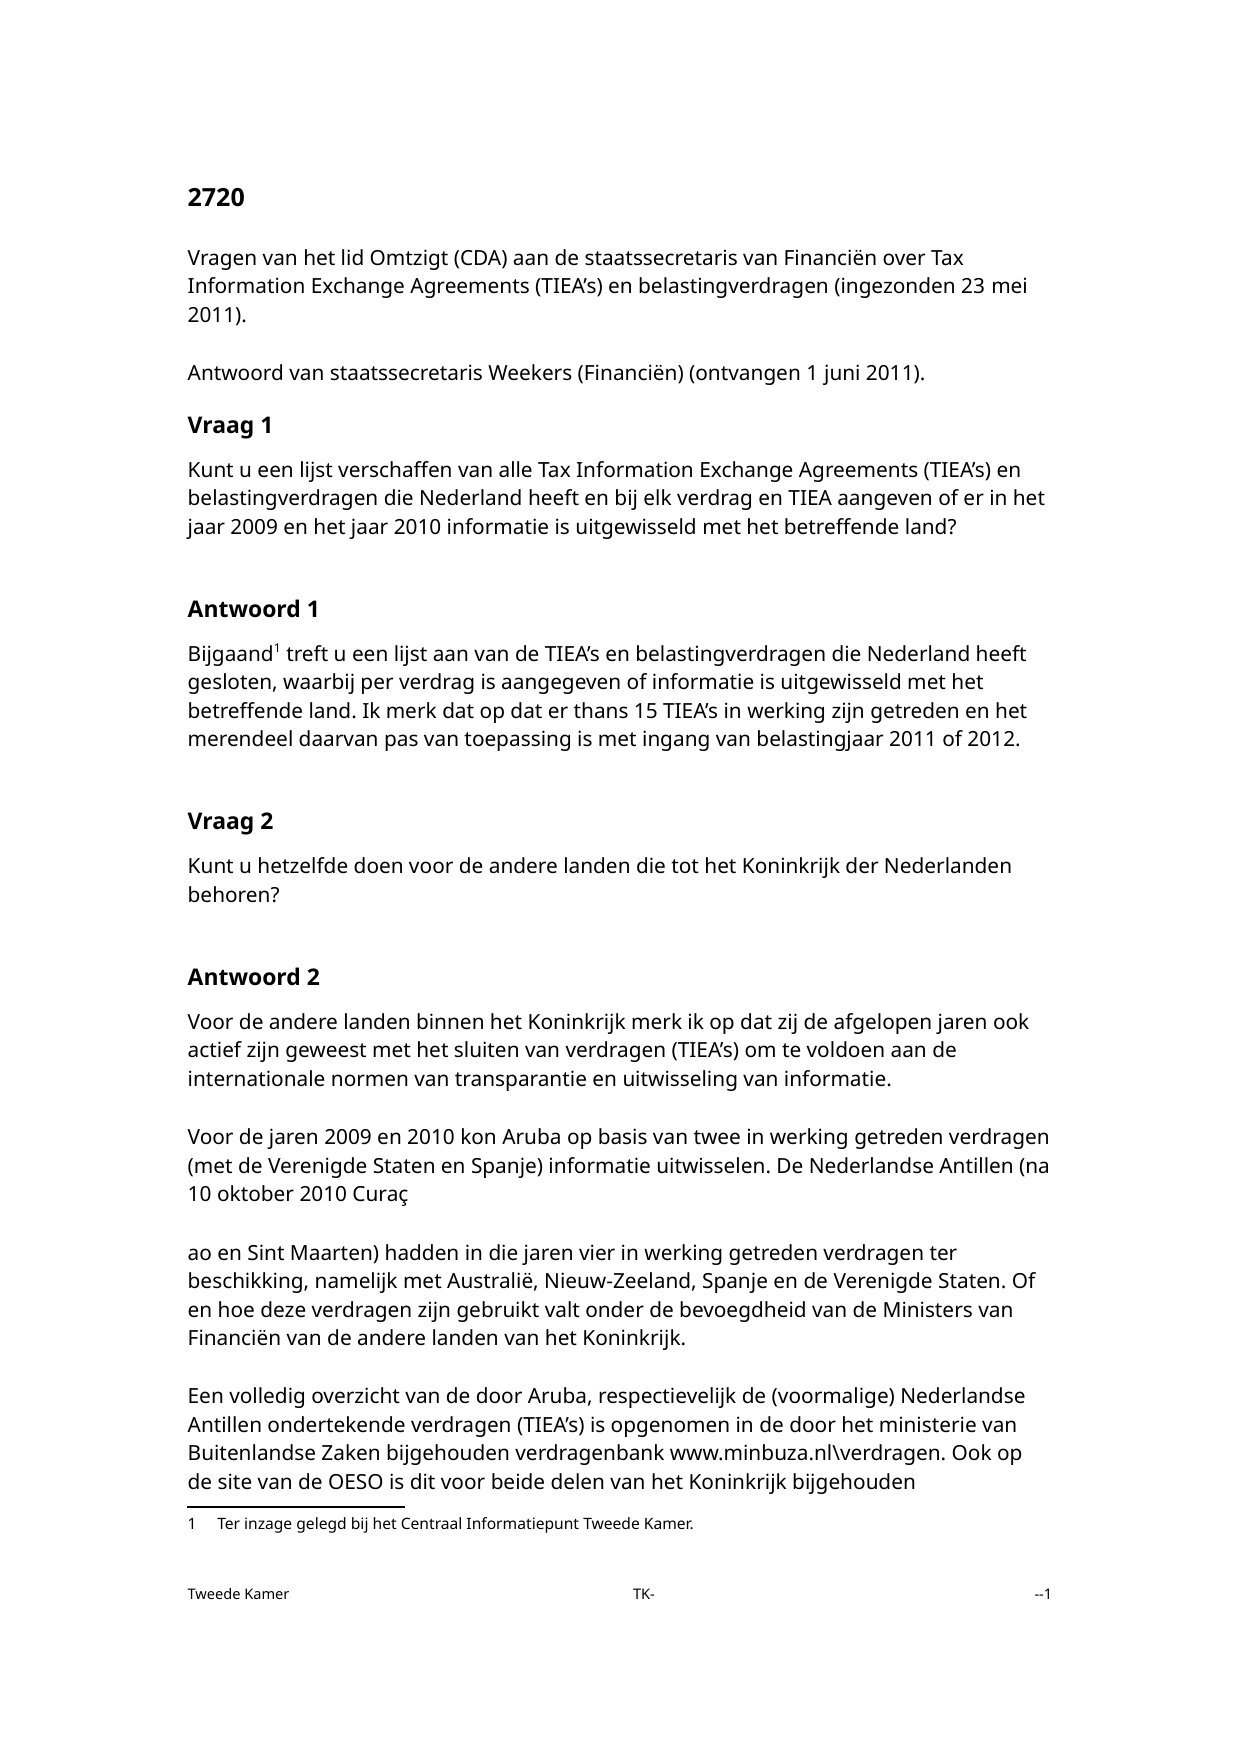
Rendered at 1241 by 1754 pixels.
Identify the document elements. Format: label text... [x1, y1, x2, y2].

subtitle Vraag 1 [187, 409, 1053, 440]
text Een volledig overzicht van de door Aruba, respectievelijk de (voormalige) Nederlandse Antillen ondertekende verdragen (TIEA’s) is opgenomen in de door het ministerie van Buitenlandse Zaken bijgehouden verdragenbank www.minbuza.nl\verdragen. Ook op de site van de OESO is dit voor beide delen van het Koninkrijk bijgehouden [187, 1382, 1053, 1495]
text Kunt u een lijst verschaffen van alle Tax Information Exchange Agreements (TIEA’s) en belastingverdragen die Nederland heeft en bij elk verdrag en TIEA aangeven of er in het jaar 2009 en het jaar 2010 informatie is uitgewisseld met het betreffende land? [187, 455, 1053, 540]
text Voor de jaren 2009 en 2010 kon Aruba op basis van twee in werking getreden verdragen (met de Verenigde Staten en Spanje) informatie uitwisselen. De Nederlandse Antillen (na 10 oktober 2010 Curaç [187, 1122, 1053, 1208]
text Vragen van het lid Omtzigt (CDA) aan de staatssecretaris van Financiën over Tax Information Exchange Agreements (TIEA’s) en belastingverdragen (ingezonden 23 mei 2011). [187, 243, 1053, 328]
text Kunt u hetzelfde doen voor de andere landen die tot het Koninkrijk der Nederlanden behoren? [187, 852, 1053, 908]
subtitle Antwoord 1 [187, 593, 1053, 624]
text ao en Sint Maarten) hadden in die jaren vier in werking getreden verdragen ter beschikking, namelijk met Australië, Nieuw-Zeeland, Spanje en de Verenigde Staten. Of en hoe deze verdragen zijn gebruikt valt onder de bevoegdheid van de Ministers van Financiën van de andere landen van het Koninkrijk. [187, 1238, 1053, 1352]
text Bijgaand treft u een lijst aan van de TIEA’s en belastingverdragen die Nederland heeft gesloten, waarbij per verdrag is aangegeven of informatie is uitgewisseld met het betreffende land. Ik merk dat op dat er thans 15 TIEA’s in werking zijn getreden en het merendeel daarvan pas van toepassing is met ingang van belastingjaar 2011 of 2012. [187, 639, 1053, 753]
subtitle Vraag 2 [187, 805, 1053, 837]
text 2720 [187, 179, 1053, 213]
subtitle Antwoord 2 [187, 961, 1053, 992]
text Voor de andere landen binnen het Koninkrijk merk ik op dat zij de afgelopen jaren ook actief zijn geweest met het sluiten van verdragen (TIEA’s) om te voldoen aan de internationale normen van transparantie en uitwisseling van informatie. [187, 1007, 1053, 1092]
text Antwoord van staatssecretaris Weekers (Financiën) (ontvangen 1 juni 2011). [187, 358, 1053, 386]
text Ter inzage gelegd bij het Centraal Informatiepunt Tweede Kamer. [187, 1506, 1053, 1534]
